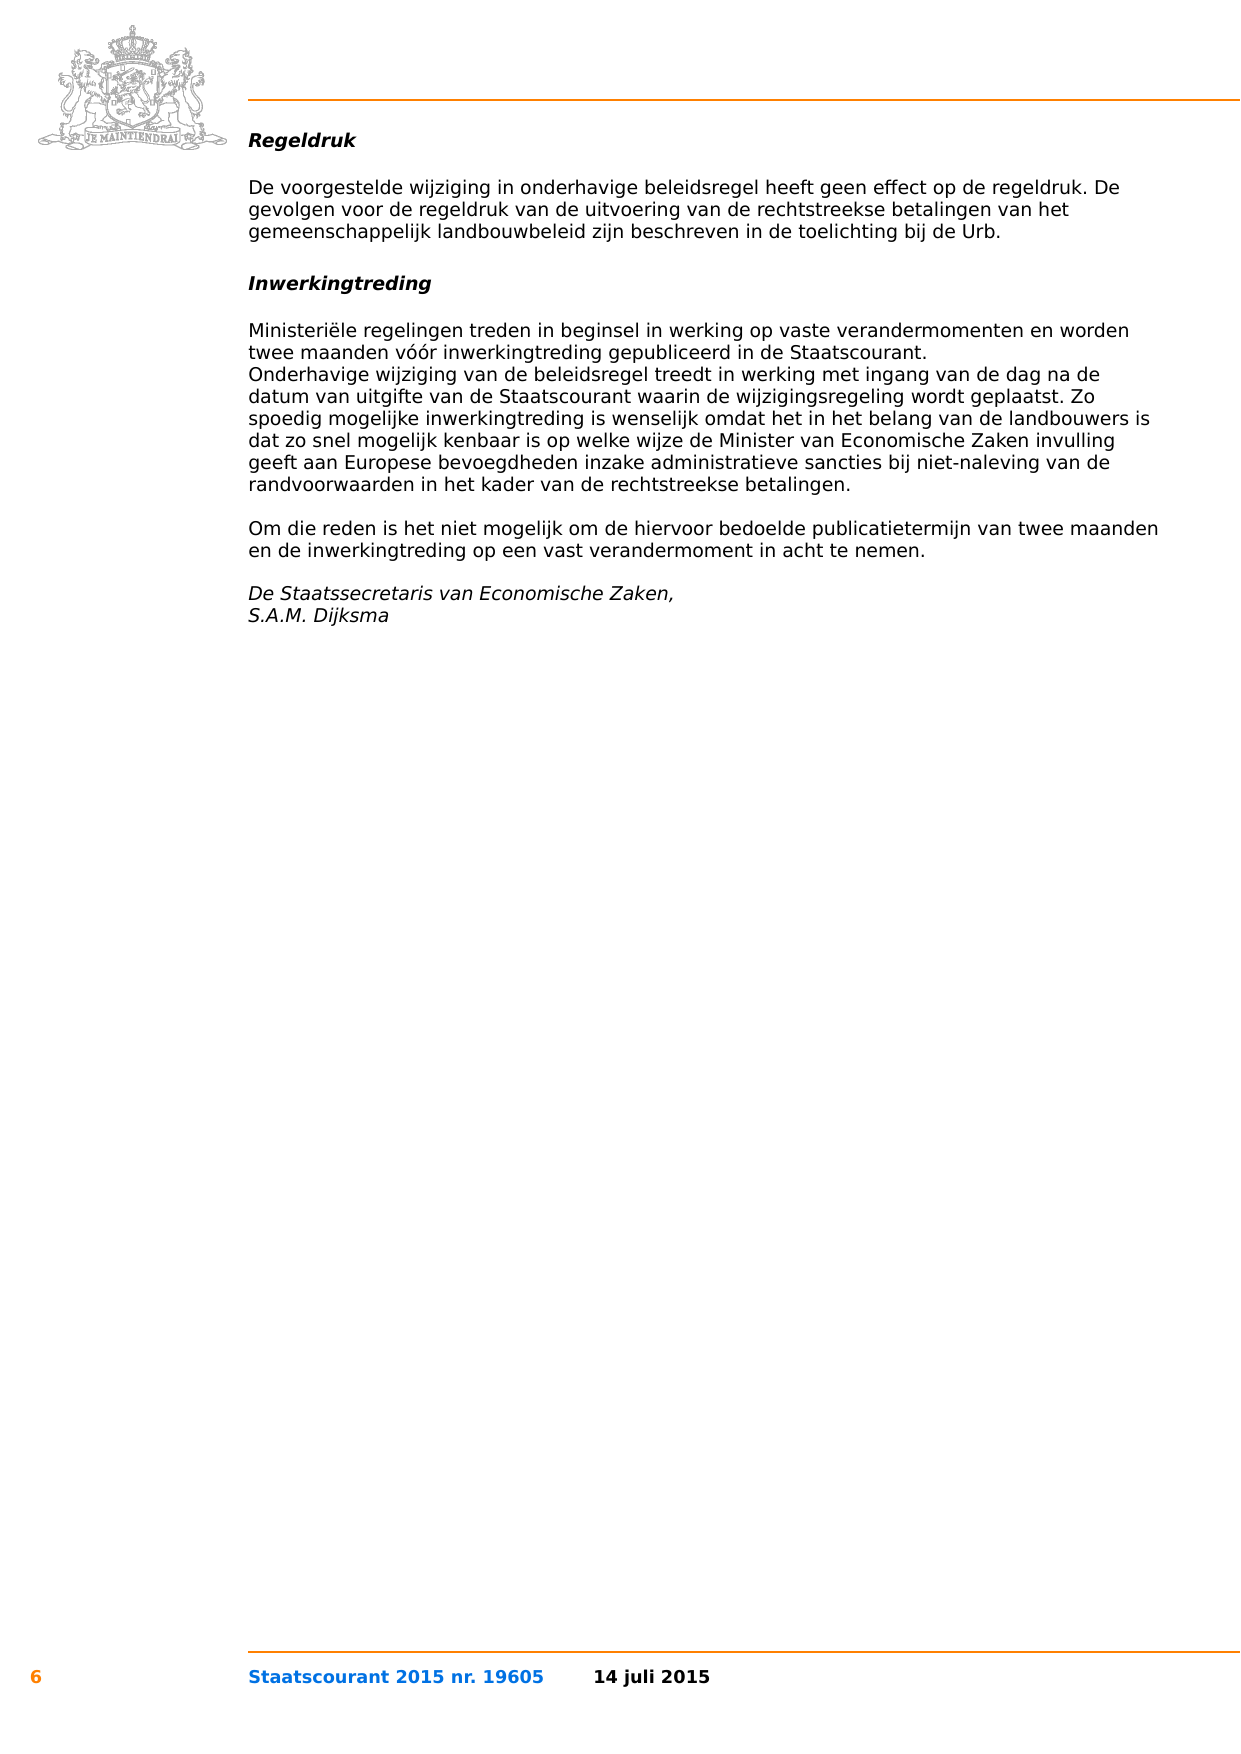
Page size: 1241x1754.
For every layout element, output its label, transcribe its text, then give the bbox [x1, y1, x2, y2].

subtitle Inwerkingtreding [248, 273, 1163, 295]
subtitle Regeldruk [248, 130, 1163, 152]
picture [38, 25, 227, 150]
text Ministeriële regelingen treden in beginsel in werking op vaste verandermomenten en worden twee maanden vóór inwerkingtreding gepubliceerd in de Staatscourant. [248, 320, 1163, 364]
text Om die reden is het niet mogelijk om de hiervoor bedoelde publicatietermijn van twee maanden en de inwerkingtreding op een vast verandermoment in acht te nemen. [248, 517, 1163, 561]
text Onderhavige wijziging van de beleidsregel treedt in werking met ingang van de dag na de datum van uitgifte van de Staatscourant waarin de wijzigingsregeling wordt geplaatst. Zo spoedig mogelijke inwerkingtreding is wenselijk omdat het in het belang van de landbouwers is dat zo snel mogelijk kenbaar is op welke wijze de Minister van Economische Zaken invulling geeft aan Europese bevoegdheden inzake administratieve sancties bij niet-naleving van de randvoorwaarden in het kader van de rechtstreekse betalingen. [248, 364, 1163, 496]
text De voorgestelde wijziging in onderhavige beleidsregel heeft geen effect op de regeldruk. De gevolgen voor de regeldruk van de uitvoering van de rechtstreekse betalingen van het gemeenschappelijk landbouwbeleid zijn beschreven in de toelichting bij de Urb. [248, 177, 1163, 243]
text De Staatssecretaris van Economische Zaken, S.A.M. Dijksma [248, 583, 1163, 627]
